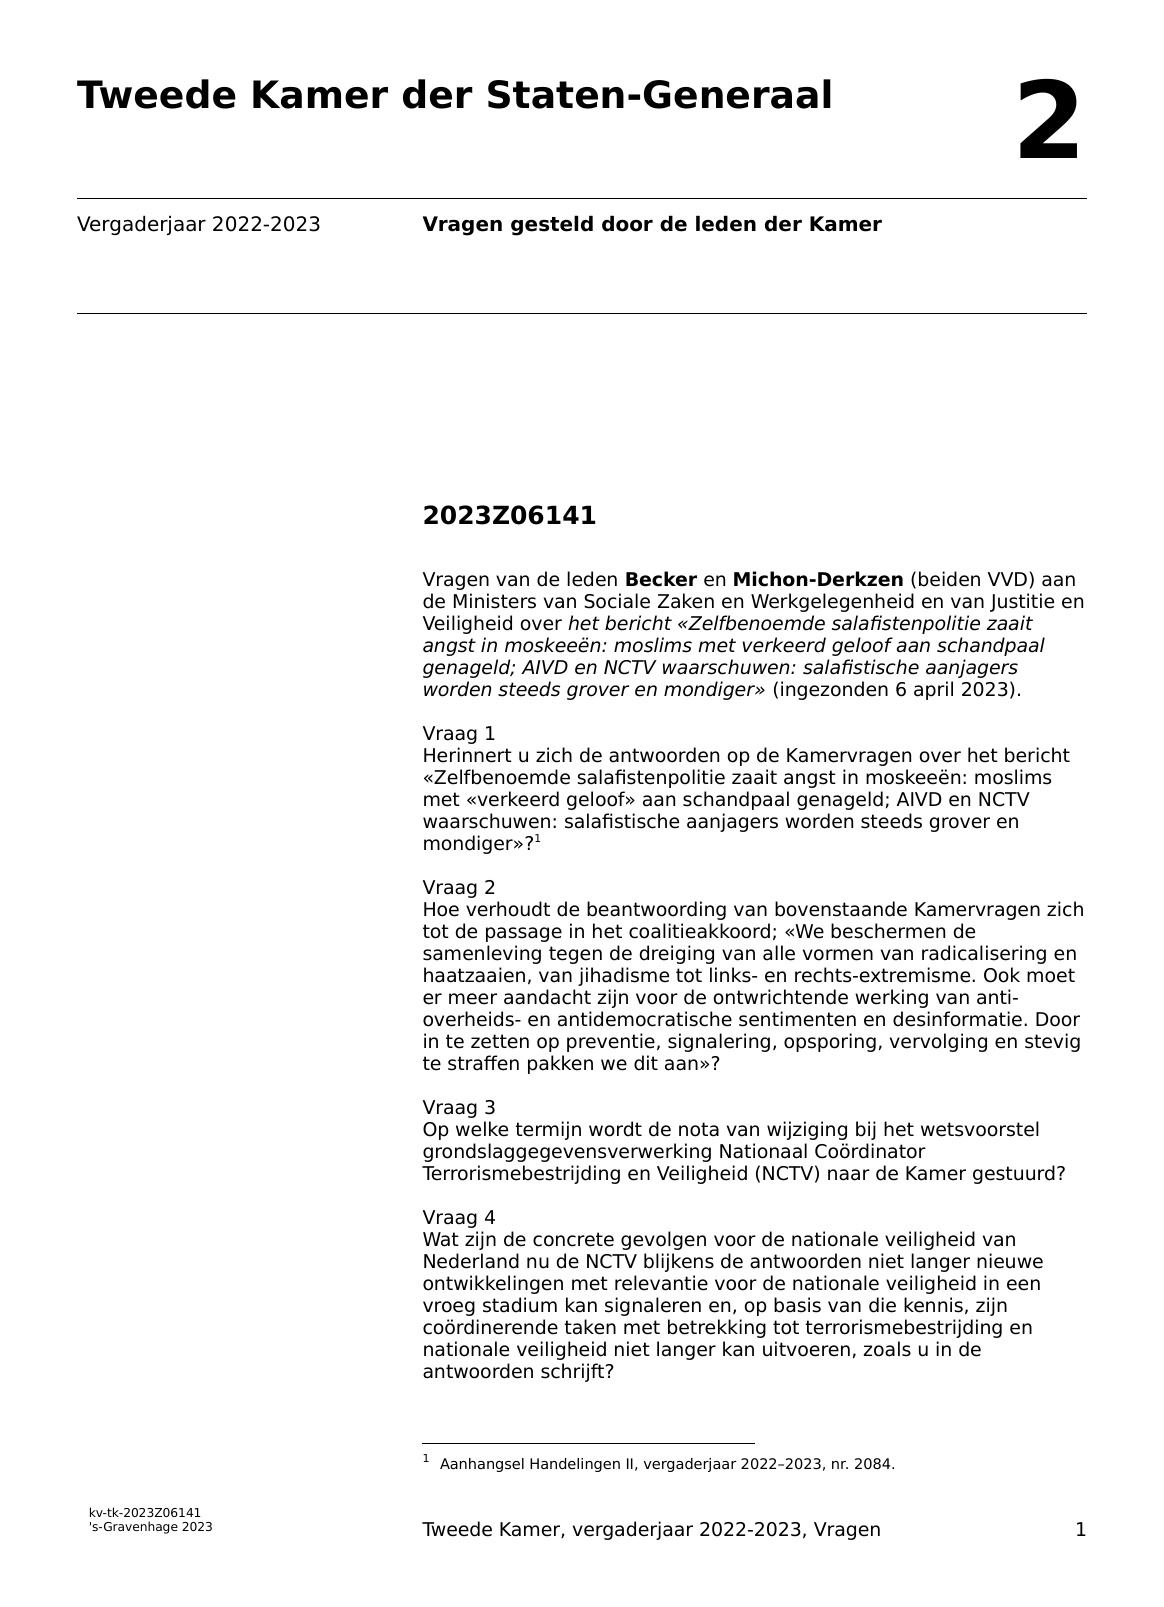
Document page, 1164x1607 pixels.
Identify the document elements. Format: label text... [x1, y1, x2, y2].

text Vraag 1 [422, 723, 1087, 745]
text Wat zijn de concrete gevolgen voor de nationale veiligheid van Nederland nu de NCTV blijkens de antwoorden niet langer nieuwe ontwikkelingen met relevantie voor de nationale veiligheid in een vroeg stadium kan signaleren en, op basis van die kennis, zijn coördinerende taken met betrekking tot terrorismebestrijding en nationale veiligheid niet langer kan uitvoeren, zoals u in de antwoorden schrijft? [422, 1229, 1087, 1383]
text Vraag 2 [422, 877, 1087, 899]
text Herinnert u zich de antwoorden op de Kamervragen over het bericht «Zelfbenoemde salafistenpolitie zaait angst in moskeeën: moslims met «verkeerd geloof» aan schandpaal genageld; AIVD en NCTV waarschuwen: salafistische aanjagers worden steeds grover en mondiger»? [422, 745, 1087, 855]
text Vraag 3 [422, 1097, 1087, 1119]
text Vraag 4 [422, 1207, 1087, 1229]
text 2023Z06141 [422, 501, 1087, 531]
text Aanhangsel Handelingen II, vergaderjaar 2022–2023, nr. 2084. [422, 1452, 1087, 1474]
text kv-tk-2023Z06141 [88, 1506, 323, 1520]
text 's-Gravenhage 2023 [88, 1520, 323, 1534]
text Op welke termijn wordt de nota van wijziging bij het wetsvoorstel grondslaggegevensverwerking Nationaal Coördinator Terrorismebestrijding en Veiligheid (NCTV) naar de Kamer gestuurd? [422, 1119, 1087, 1185]
table_cell Vragen gesteld door de leden der Kamer [422, 199, 1087, 313]
table_header 2 [886, 59, 1087, 198]
text Hoe verhoudt de beantwoording van bovenstaande Kamervragen zich tot de passage in het coalitieakkoord; «We beschermen de samenleving tegen de dreiging van alle vormen van radicalisering en haatzaaien, van jihadisme tot links- en rechts-extremisme. Ook moet er meer aandacht zijn voor de ontwrichtende werking van anti-overheids- en antidemocratische sentimenten en desinformatie. Door in te zetten op preventie, signalering, opsporing, vervolging en stevig te straffen pakken we dit aan»? [422, 899, 1087, 1075]
table_cell Vergaderjaar 2022-2023 [77, 199, 422, 313]
table_header Tweede Kamer der Staten-Generaal [77, 59, 886, 198]
text Vragen van de leden Becker en Michon-Derkzen (beiden VVD) aan de Ministers van Sociale Zaken en Werkgelegenheid en van Justitie en Veiligheid over het bericht «Zelfbenoemde salafistenpolitie zaait angst in moskeeën: moslims met verkeerd geloof aan schandpaal genageld; AIVD en NCTV waarschuwen: salafistische aanjagers worden steeds grover en mondiger» (ingezonden 6 april 2023). [422, 569, 1087, 701]
